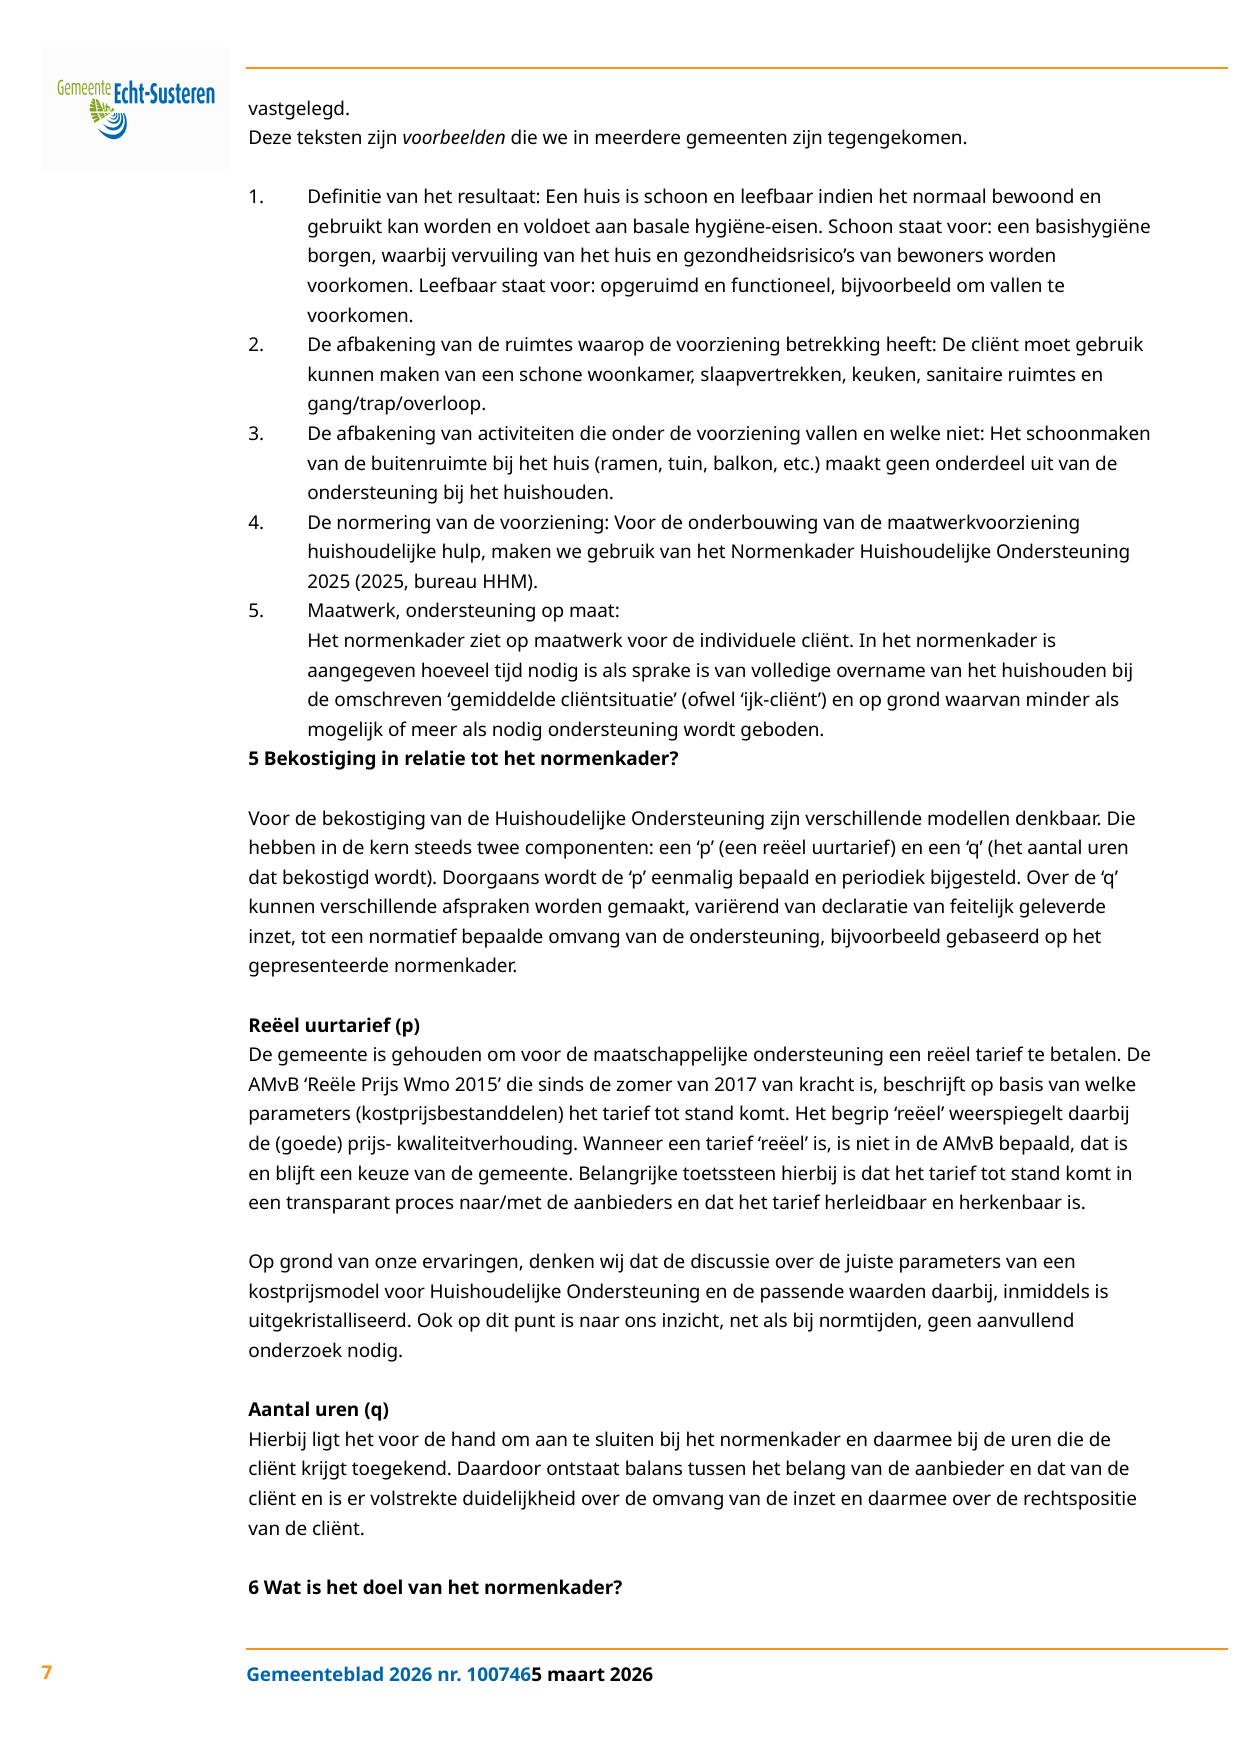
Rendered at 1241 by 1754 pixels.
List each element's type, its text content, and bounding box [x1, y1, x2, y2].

text Deze teksten zijn voorbeelden die we in meerdere gemeenten zijn tegengekomen. [248, 124, 1152, 150]
list Definitie van het resultaat: Een huis is schoon en leefbaar indien het normaal bewoond en gebruikt kan worden en voldoet aan basale hygiëne-eisen. Schoon staat voor: een basishygiëne borgen, waarbij vervuiling van het huis en gezondheidsrisico’s van bewoners worden voorkomen. Leefbaar staat voor: opgeruimd en functioneel, bijvoorbeeld om vallen te voorkomen. [248, 183, 1152, 328]
picture [41, 47, 231, 172]
text vastgelegd. [248, 95, 1152, 121]
text Voor de bekostiging van de Huishoudelijke Ondersteuning zijn verschillende modellen denkbaar. Die hebben in de kern steeds twee componenten: een ‘p’ (een reëel uurtarief) en een ‘q’ (het aantal uren dat bekostigd wordt). Doorgaans wordt de ‘p’ eenmalig bepaald en periodiek bijgesteld. Over de ‘q’ kunnen verschillende afspraken worden gemaakt, variërend van declaratie van feitelijk geleverde inzet, tot een normatief bepaalde omvang van de ondersteuning, bijvoorbeeld gebaseerd op het gepresenteerde normenkader. [248, 805, 1152, 978]
list De afbakening van de ruimtes waarop de voorziening betrekking heeft: De cliënt moet gebruik kunnen maken van een schone woonkamer, slaapvertrekken, keuken, sanitaire ruimtes en gang/trap/overloop. [248, 331, 1152, 416]
list Het normenkader ziet op maatwerk voor de individuele cliënt. In het normenkader is aangegeven hoeveel tijd nodig is als sprake is van volledige overname van het huishouden bij de omschreven ‘gemiddelde cliëntsituatie’ (ofwel ‘ijk-cliënt’) en op grond waarvan minder als mogelijk of meer als nodig ondersteuning wordt geboden. [248, 627, 1152, 742]
text Aantal uren (q) [248, 1396, 1152, 1422]
text 6 Wat is het doel van het normenkader? [248, 1574, 1152, 1600]
list De afbakening van activiteiten die onder de voorziening vallen en welke niet: Het schoonmaken van de buitenruimte bij het huis (ramen, tuin, balkon, etc.) maakt geen onderdeel uit van de ondersteuning bij het huishouden. [248, 420, 1152, 505]
text Reëel uurtarief (p) [248, 1012, 1152, 1038]
text 5 Bekostiging in relatie tot het normenkader? [248, 746, 1152, 771]
list De normering van de voorziening: Voor de onderbouwing van de maatwerkvoorziening huishoudelijke hulp, maken we gebruik van het Normenkader Huishoudelijke Ondersteuning 2025 (2025, bureau HHM). [248, 509, 1152, 594]
text Hierbij ligt het voor de hand om aan te sluiten bij het normenkader en daarmee bij de uren die de cliënt krijgt toegekend. Daardoor ontstaat balans tussen het belang van de aanbieder en dat van de cliënt en is er volstrekte duidelijkheid over de omvang van de inzet en daarmee over de rechtspositie van de cliënt. [248, 1426, 1152, 1541]
text De gemeente is gehouden om voor de maatschappelijke ondersteuning een reëel tarief te betalen. De AMvB ‘Reële Prijs Wmo 2015’ die sinds de zomer van 2017 van kracht is, beschrijft op basis van welke parameters (kostprijsbestanddelen) het tarief tot stand komt. Het begrip ‘reëel’ weerspiegelt daarbij de (goede) prijs- kwaliteitverhouding. Wanneer een tarief ‘reëel’ is, is niet in de AMvB bepaald, dat is en blijft een keuze van de gemeente. Belangrijke toetssteen hierbij is dat het tarief tot stand komt in een transparant proces naar/met de aanbieders en dat het tarief herleidbaar en herkenbaar is. [248, 1041, 1152, 1215]
list Maatwerk, ondersteuning op maat: [248, 598, 1152, 623]
text Op grond van onze ervaringen, denken wij dat de discussie over de juiste parameters van een kostprijsmodel voor Huishoudelijke Ondersteuning en de passende waarden daarbij, inmiddels is uitgekristalliseerd. Ook op dit punt is naar ons inzicht, net als bij normtijden, geen aanvullend onderzoek nodig. [248, 1248, 1152, 1363]
